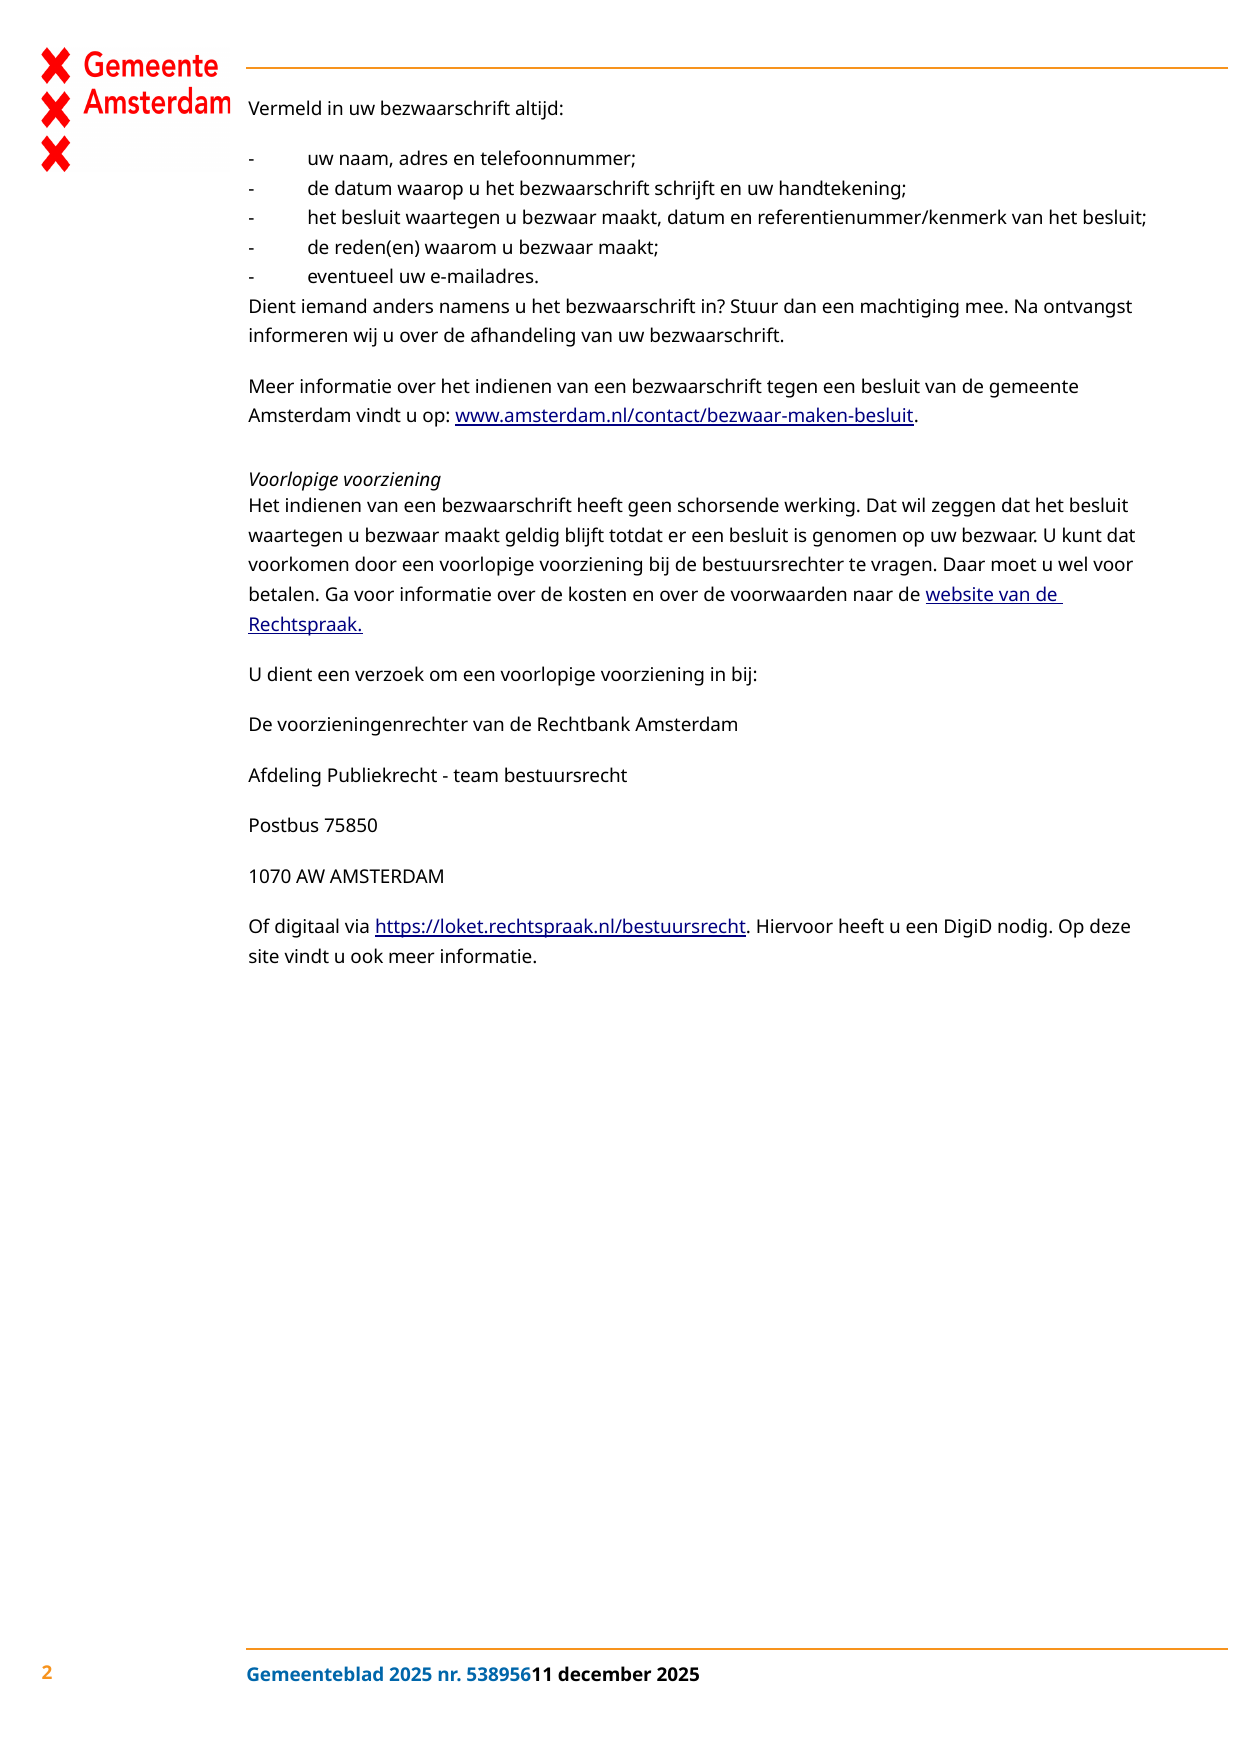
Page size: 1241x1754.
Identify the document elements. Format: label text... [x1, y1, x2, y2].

text Dient iemand anders namens u het bezwaarschrift in? Stuur dan een machtiging mee. Na ontvangst informeren wij u over de afhandeling van uw bezwaarschrift. [248, 293, 1152, 348]
text Vermeld in uw bezwaarschrift altijd: [248, 95, 1152, 121]
text Of digitaal via https://loket.rechtspraak.nl/bestuursrecht. Hiervoor heeft u een DigiD nodig. Op deze site vindt u ook meer informatie. [248, 913, 1152, 968]
list uw naam, adres en telefoonnummer; [248, 145, 1152, 171]
picture [41, 47, 231, 172]
list de reden(en) waarom u bezwaar maakt; [248, 234, 1152, 260]
text Afdeling Publiekrecht - team bestuursrecht [248, 762, 1152, 788]
text Meer informatie over het indienen van een bezwaarschrift tegen een besluit van de gemeente Amsterdam vindt u op: www.amsterdam.nl/contact/bezwaar-maken-besluit. [248, 373, 1152, 428]
text De voorzieningenrechter van de Rechtbank Amsterdam [248, 712, 1152, 737]
text 1070 AW AMSTERDAM [248, 863, 1152, 888]
text Postbus 75850 [248, 812, 1152, 838]
list eventueel uw e-mailadres. [248, 263, 1152, 289]
list de datum waarop u het bezwaarschrift schrijft en uw handtekening; [248, 175, 1152, 201]
text Het indienen van een bezwaarschrift heeft geen schorsende werking. Dat wil zeggen dat het besluit waartegen u bezwaar maakt geldig blijft totdat er een besluit is genomen op uw bezwaar. U kunt dat voorkomen door een voorlopige voorziening bij de bestuursrechter te vragen. Daar moet u wel voor betalen. Ga voor informatie over de kosten en over de voorwaarden naar de website van de Rechtspraak. [248, 492, 1152, 636]
list het besluit waartegen u bezwaar maakt, datum en referentienummer/kenmerk van het besluit; [248, 204, 1152, 230]
text U dient een verzoek om een voorlopige voorziening in bij: [248, 661, 1152, 687]
text Voorlopige voorziening [248, 467, 1152, 492]
